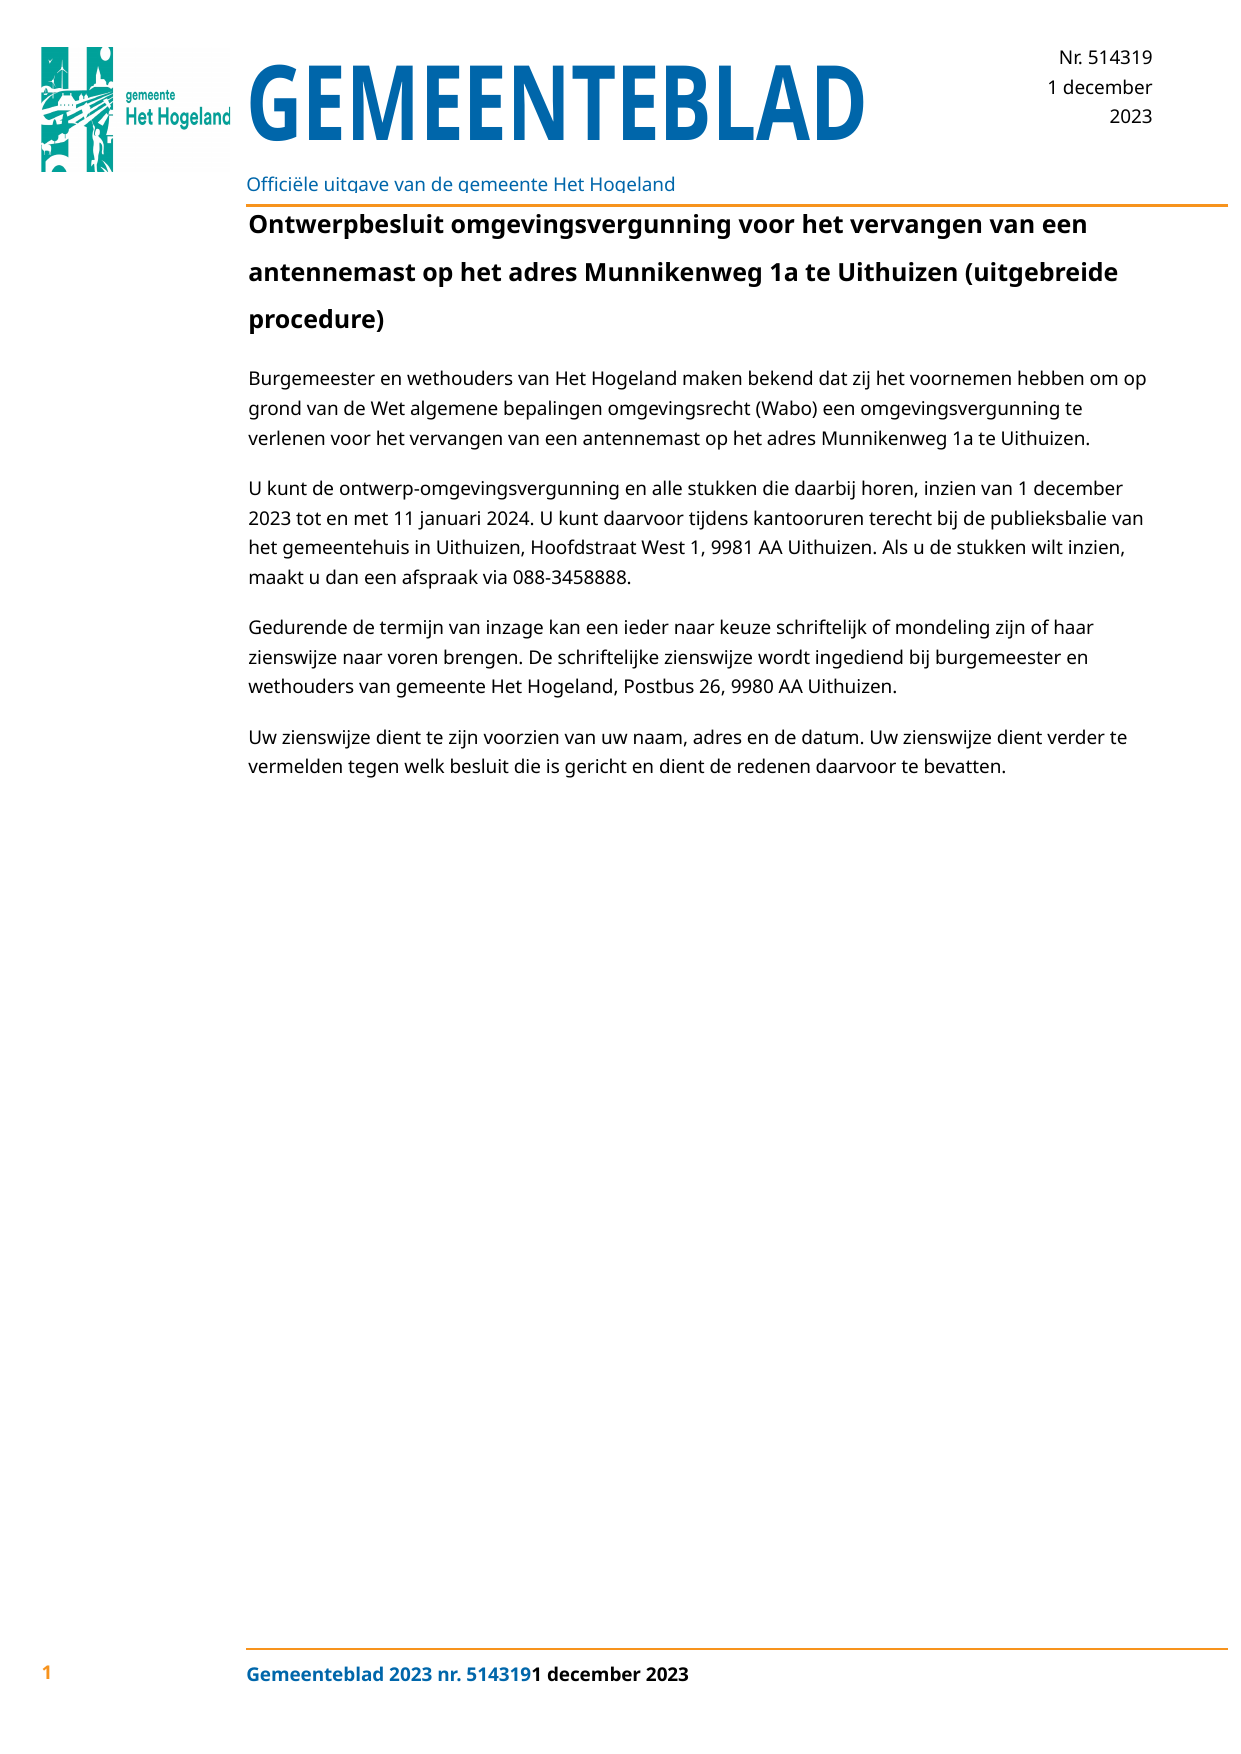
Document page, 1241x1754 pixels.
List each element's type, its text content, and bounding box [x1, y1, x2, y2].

text Gedurende de termijn van inzage kan een ieder naar keuze schriftelijk of mondeling zijn of haar zienswijze naar voren brengen. De schriftelijke zienswijze wordt ingediend bij burgemeester en wethouders van gemeente Het Hogeland, Postbus 26, 9980 AA Uithuizen. [248, 614, 1152, 699]
picture [41, 47, 231, 172]
text Uw zienswijze dient te zijn voorzien van uw naam, adres en de datum. Uw zienswijze dient verder te vermelden tegen welk besluit die is gericht en dient de redenen daarvoor te bevatten. [248, 724, 1152, 779]
text Burgemeester en wethouders van Het Hogeland maken bekend dat zij het voornemen hebben om op grond van de Wet algemene bepalingen omgevingsrecht (Wabo) een omgevingsvergunning te verlenen voor het vervangen van een antennemast op het adres Munnikenweg 1a te Uithuizen. [248, 366, 1152, 450]
text U kunt de ontwerp-omgevingsvergunning en alle stukken die daarbij horen, inzien van 1 december 2023 tot en met 11 januari 2024. U kunt daarvoor tijdens kantooruren terecht bij de publieksbalie van het gemeentehuis in Uithuizen, Hoofdstraat West 1, 9981 AA Uithuizen. Als u de stukken wilt inzien, maakt u dan een afspraak via 088-3458888. [248, 475, 1152, 589]
text Ontwerpbesluit omgevingsvergunning voor het vervangen van een antennemast op het adres Munnikenweg 1a te Uithuizen (uitgebreide procedure) [248, 207, 1152, 336]
